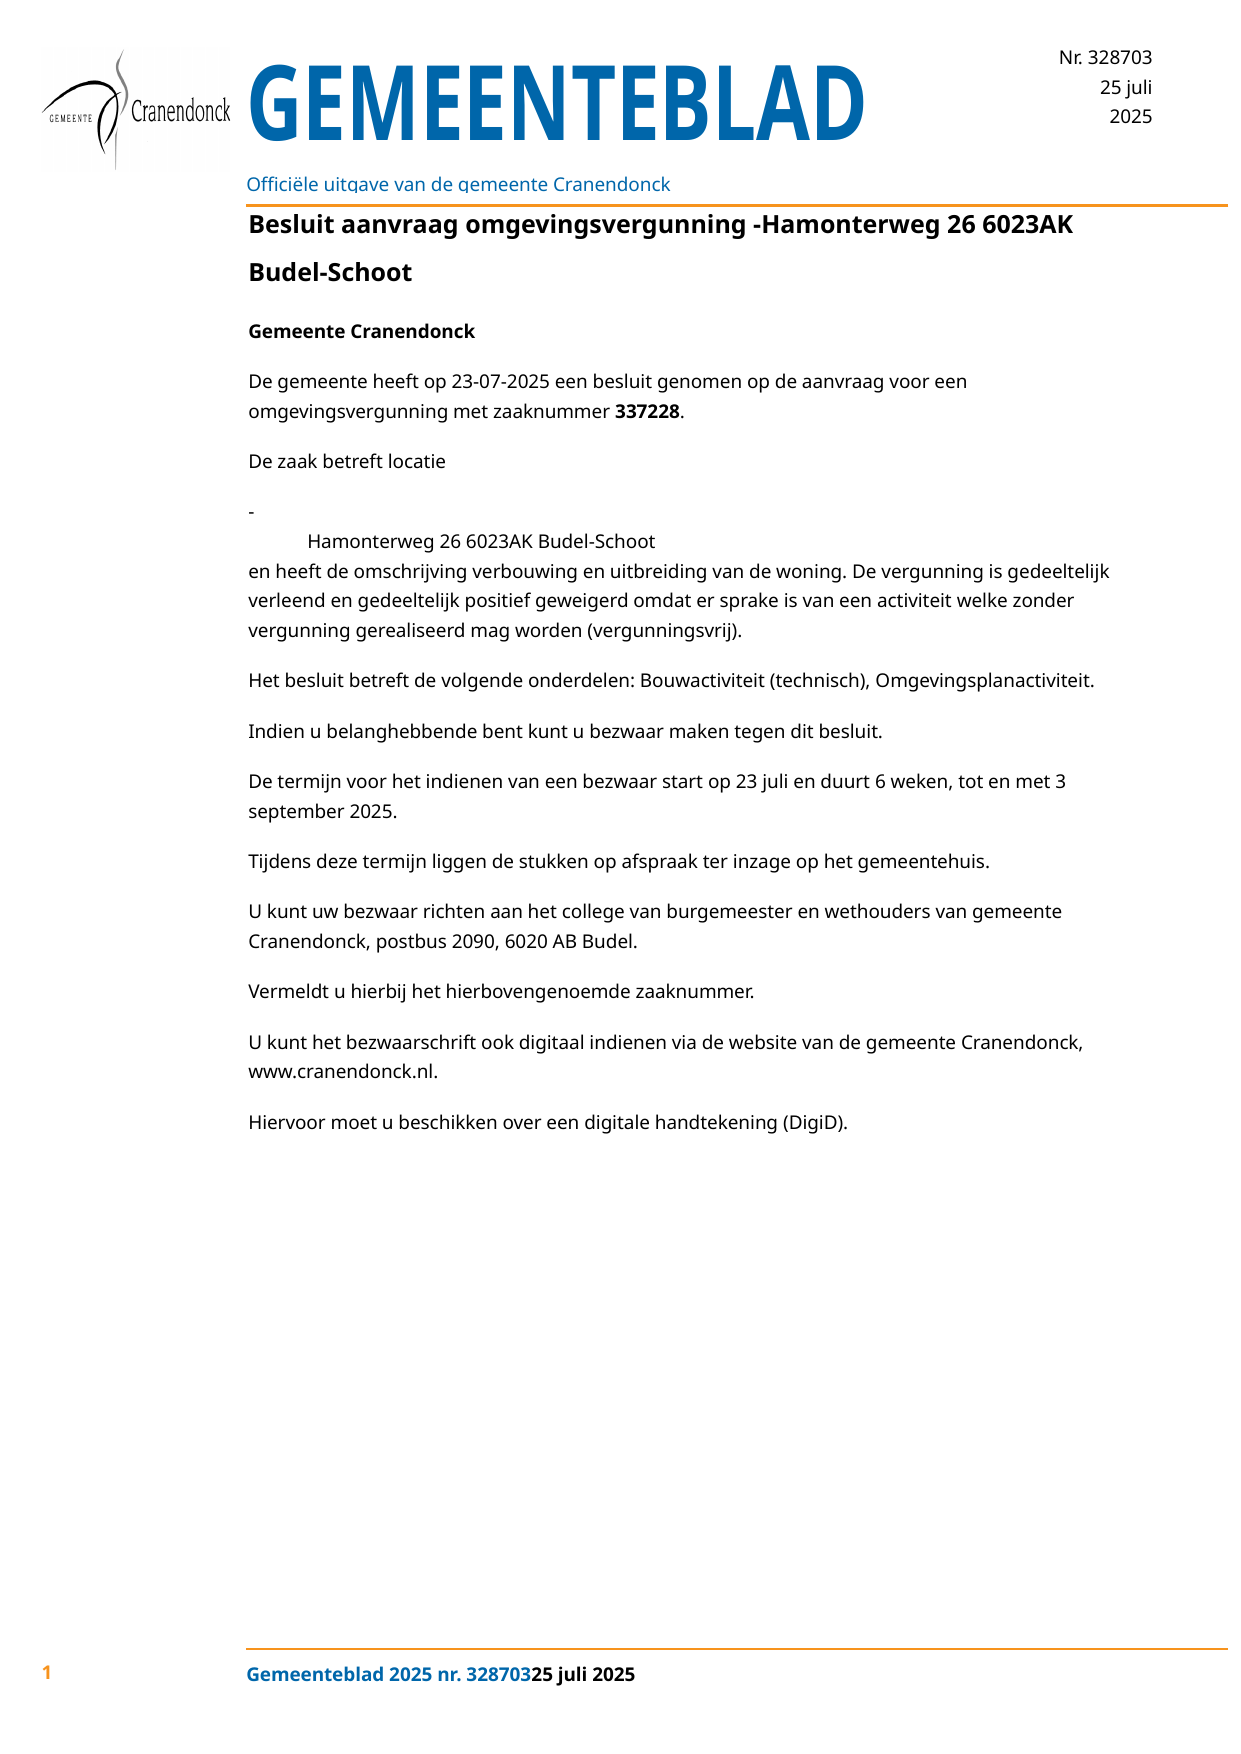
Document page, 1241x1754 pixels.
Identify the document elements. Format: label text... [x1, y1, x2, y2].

text De termijn voor het indienen van een bezwaar start op 23 juli en duurt 6 weken, tot en met 3 september 2025. [248, 768, 1152, 824]
text U kunt het bezwaarschrift ook digitaal indienen via de website van de gemeente Cranendonck, www.cranendonck.nl. [248, 1029, 1152, 1084]
text De gemeente heeft op 23-07-2025 een besluit genomen op de aanvraag voor een omgevingsvergunning met zaaknummer 337228. [248, 368, 1152, 424]
text Gemeente Cranendonck [248, 318, 1152, 344]
text De zaak betreft locatie [248, 448, 1152, 474]
text Besluit aanvraag omgevingsvergunning -Hamonterweg 26 6023AK Budel-Schoot [248, 207, 1152, 288]
text U kunt uw bezwaar richten aan het college van burgemeester en wethouders van gemeente Cranendonck, postbus 2090, 6020 AB Budel. [248, 899, 1152, 954]
text Tijdens deze termijn liggen de stukken op afspraak ter inzage op het gemeentehuis. [248, 848, 1152, 874]
text Het besluit betreft de volgende onderdelen: Bouwactiviteit (technisch), Omgevingsplanactiviteit. [248, 667, 1152, 693]
list Hamonterweg 26 6023AK Budel-Schoot [248, 528, 1152, 554]
text Hiervoor moet u beschikken over een digitale handtekening (DigiD). [248, 1109, 1152, 1135]
picture [41, 47, 231, 172]
text en heeft de omschrijving verbouwing en uitbreiding van de woning. De vergunning is gedeeltelijk verleend en gedeeltelijk positief geweigerd omdat er sprake is van een activiteit welke zonder vergunning gerealiseerd mag worden (vergunningsvrij). [248, 558, 1152, 643]
text Vermeldt u hierbij het hierbovengenoemde zaaknummer. [248, 979, 1152, 1004]
text Indien u belanghebbende bent kunt u bezwaar maken tegen dit besluit. [248, 718, 1152, 744]
